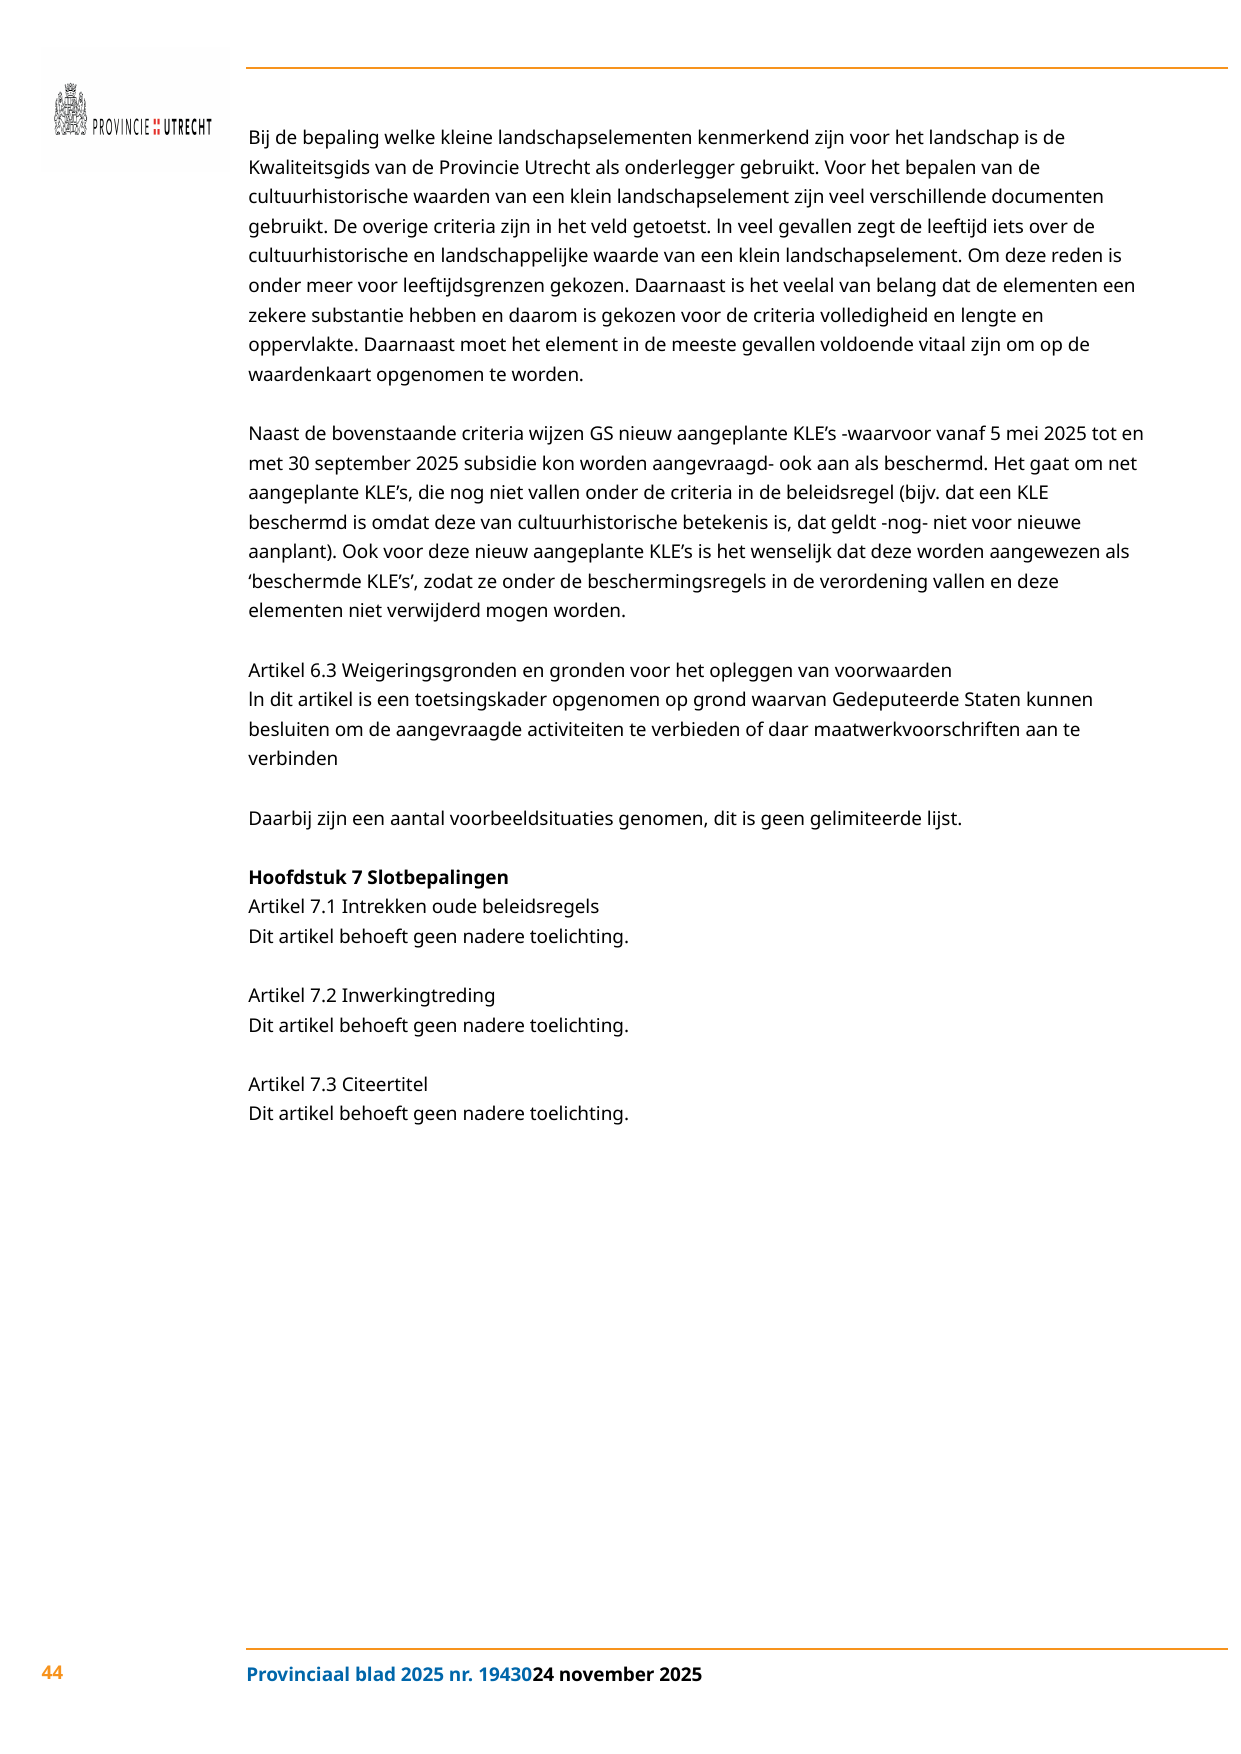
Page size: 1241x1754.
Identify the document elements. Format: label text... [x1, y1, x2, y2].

text Dit artikel behoeft geen nadere toelichting. [248, 1012, 1152, 1038]
text Artikel 7.2 Inwerkingtreding [248, 982, 1152, 1008]
text Naast de bovenstaande criteria wijzen GS nieuw aangeplante KLE’s -waarvoor vanaf 5 mei 2025 tot en met 30 september 2025 subsidie kon worden aangevraagd- ook aan als beschermd. Het gaat om net aangeplante KLE’s, die nog niet vallen onder de criteria in de beleidsregel (bijv. dat een KLE beschermd is omdat deze van cultuurhistorische betekenis is, dat geldt -nog- niet voor nieuwe aanplant). Ook voor deze nieuw aangeplante KLE’s is het wenselijk dat deze worden aangewezen als ‘beschermde KLE’s’, zodat ze onder de beschermingsregels in de verordening vallen en deze elementen niet verwijderd mogen worden. [248, 420, 1152, 623]
text Dit artikel behoeft geen nadere toelichting. [248, 923, 1152, 949]
text ln dit artikel is een toetsingskader opgenomen op grond waarvan Gedeputeerde Staten kunnen besluiten om de aangevraagde activiteiten te verbieden of daar maatwerkvoorschriften aan te verbinden [248, 686, 1152, 771]
text Daarbij zijn een aantal voorbeeldsituaties genomen, dit is geen gelimiteerde lijst. [248, 805, 1152, 831]
picture [41, 47, 231, 172]
text Artikel 7.1 Intrekken oude beleidsregels [248, 893, 1152, 919]
text Bij de bepaling welke kleine landschapselementen kenmerkend zijn voor het landschap is de Kwaliteitsgids van de Provincie Utrecht als onderlegger gebruikt. Voor het bepalen van de cultuurhistorische waarden van een klein landschapselement zijn veel verschillende documenten gebruikt. De overige criteria zijn in het veld getoetst. ln veel gevallen zegt de leeftijd iets over de cultuurhistorische en landschappelijke waarde van een klein landschapselement. Om deze reden is onder meer voor leeftijdsgrenzen gekozen. Daarnaast is het veelal van belang dat de elementen een zekere substantie hebben en daarom is gekozen voor de criteria volledigheid en lengte en oppervlakte. Daarnaast moet het element in de meeste gevallen voldoende vitaal zijn om op de waardenkaart opgenomen te worden. [248, 124, 1152, 387]
text Artikel 6.3 Weigeringsgronden en gronden voor het opleggen van voorwaarden [248, 657, 1152, 683]
text Dit artikel behoeft geen nadere toelichting. [248, 1101, 1152, 1126]
text Hoofdstuk 7 Slotbepalingen [248, 864, 1152, 890]
text Artikel 7.3 Citeertitel [248, 1071, 1152, 1097]
